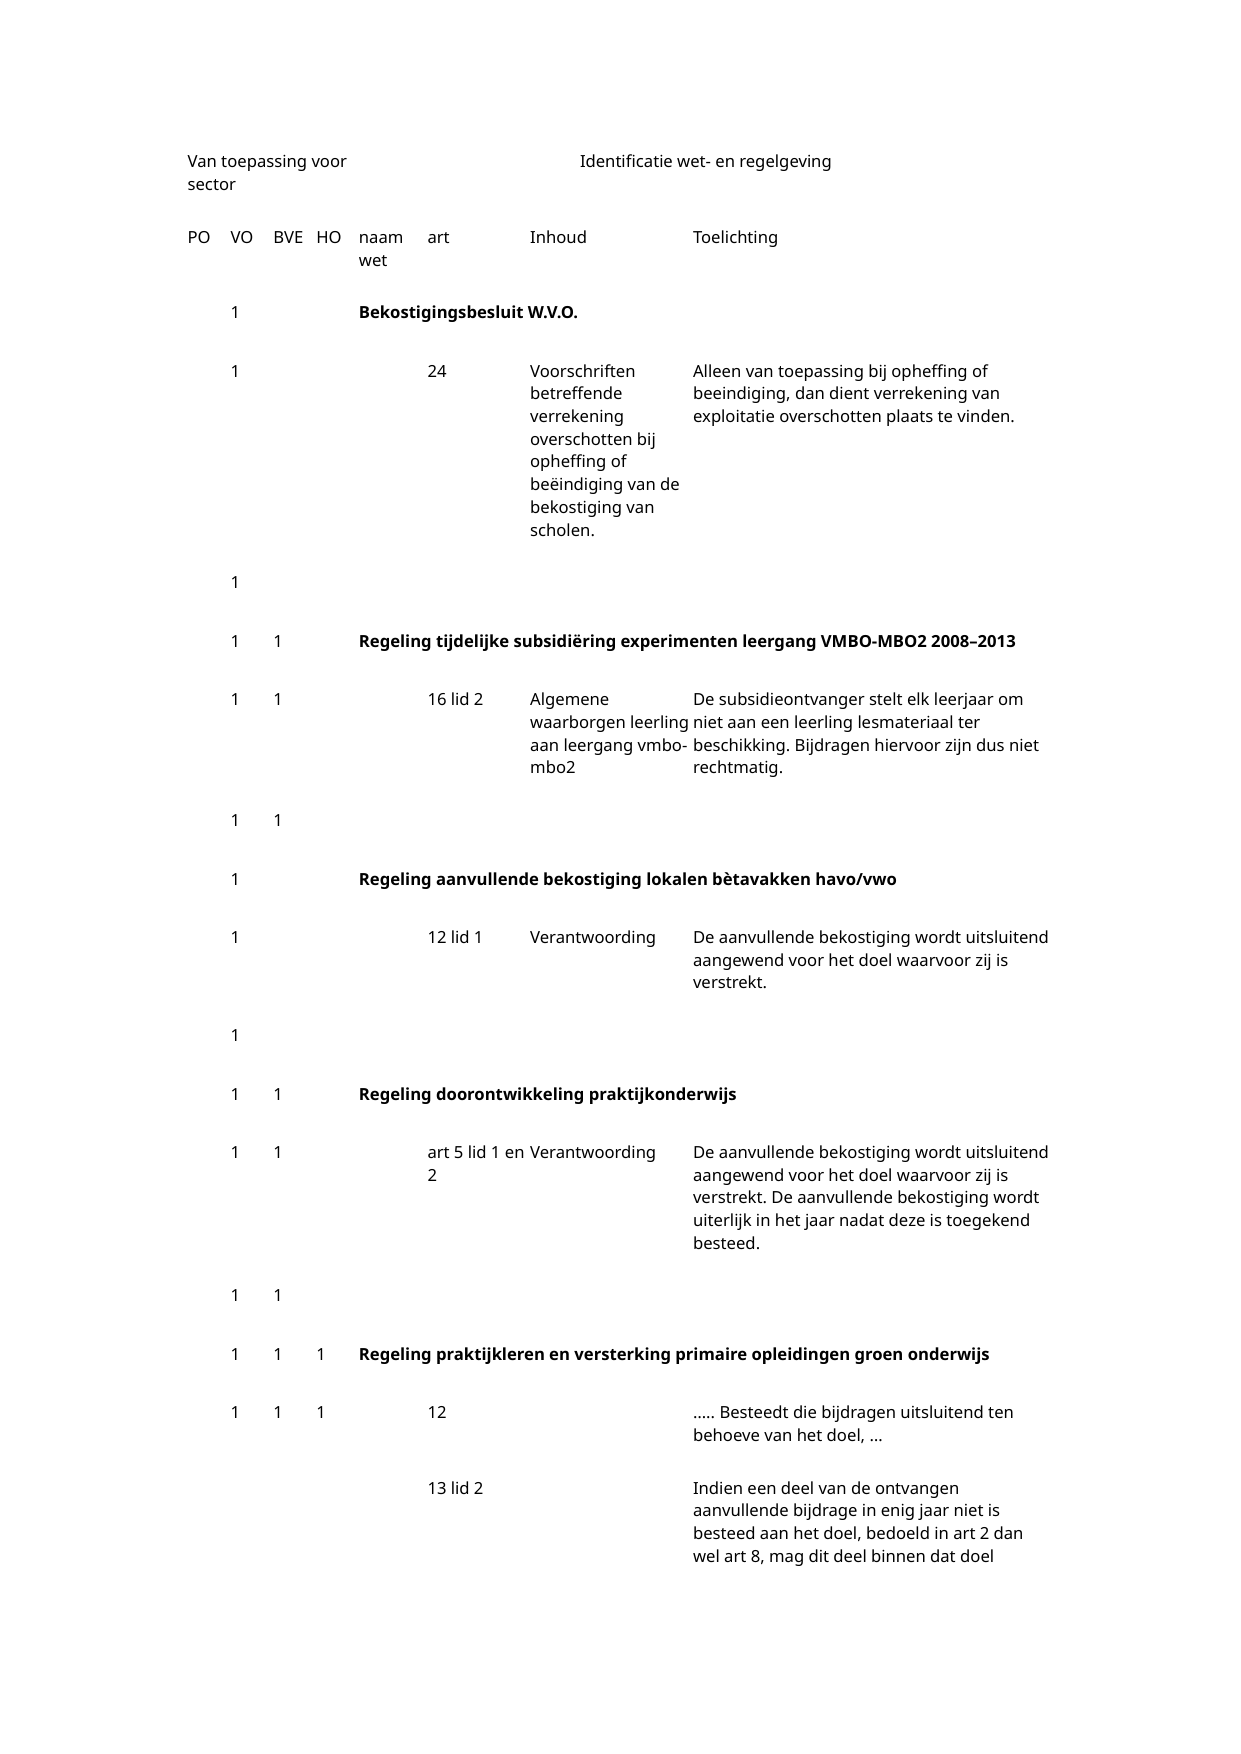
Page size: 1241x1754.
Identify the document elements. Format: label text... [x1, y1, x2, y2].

table_cell [316, 359, 359, 571]
table_cell Alleen van toepassing bij opheffing of beeindiging, dan dient verrekening van exploitatie overschotten plaats te vinden. [693, 359, 1053, 571]
table_cell [316, 1082, 359, 1141]
table_cell 1 [230, 1284, 273, 1342]
table_cell [188, 867, 230, 926]
table_cell 1 [273, 1343, 316, 1401]
table_cell 24 [427, 359, 530, 571]
table_cell BVE [273, 225, 316, 301]
table_cell [693, 1024, 1053, 1082]
table_cell [427, 809, 530, 867]
table_cell 1 [273, 629, 316, 688]
table_header Van toepassing voor sector [188, 150, 359, 225]
table_cell [316, 301, 359, 359]
table_header Identificatie wet- en regelgeving [359, 150, 1053, 225]
table_cell [316, 629, 359, 688]
table_cell [188, 1024, 230, 1082]
table_cell 1 [273, 1082, 316, 1141]
table_cell Indien een deel van de ontvangen aanvullende bijdrage in enig jaar niet is besteed aan het doel, bedoeld in art 2 dan wel art 8, mag dit deel binnen dat doel [693, 1476, 1053, 1567]
table_cell [273, 1024, 316, 1082]
table_cell [693, 571, 1053, 629]
table_cell [188, 1343, 230, 1401]
table_cell [188, 1141, 230, 1284]
table_cell [188, 1401, 230, 1476]
table_cell art 5 lid 1 en 2 [427, 1141, 530, 1284]
table_cell [359, 1401, 427, 1476]
table_cell 1 [230, 359, 273, 571]
table_cell [427, 1284, 530, 1342]
table_cell [693, 1284, 1053, 1342]
table_cell 1 [273, 809, 316, 867]
table_cell [359, 1476, 427, 1567]
table_cell HO [316, 225, 359, 301]
table_cell 1 [230, 571, 273, 629]
table_cell [316, 1476, 359, 1567]
table_cell Inhoud [530, 225, 693, 301]
table_cell [359, 688, 427, 809]
table_cell Algemene waarborgen leerling aan leergang vmbo-mbo2 [530, 688, 693, 809]
table_cell 1 [273, 688, 316, 809]
table_cell [273, 301, 316, 359]
table_cell [427, 571, 530, 629]
table_cell [359, 1284, 427, 1342]
table_cell 12 lid 1 [427, 926, 530, 1024]
table_cell Regeling praktijkleren en versterking primaire opleidingen groen onderwijs [359, 1343, 1053, 1401]
table_cell 1 [230, 809, 273, 867]
table_cell Verantwoording [530, 1141, 693, 1284]
table_cell [188, 301, 230, 359]
table_cell 1 [230, 926, 273, 1024]
table_cell [316, 1024, 359, 1082]
table_cell [359, 571, 427, 629]
table_cell [316, 571, 359, 629]
table_cell Verantwoording [530, 926, 693, 1024]
table_cell 1 [230, 1024, 273, 1082]
table_cell naam wet [359, 225, 427, 301]
table_cell Regeling aanvullende bekostiging lokalen bètavakken havo/vwo [359, 867, 1053, 926]
table_cell 16 lid 2 [427, 688, 530, 809]
table_cell [273, 571, 316, 629]
table_cell [188, 688, 230, 809]
table_cell [316, 1141, 359, 1284]
table_cell [188, 629, 230, 688]
table_cell [693, 809, 1053, 867]
table_cell [316, 809, 359, 867]
table_cell [188, 571, 230, 629]
table_cell Regeling doorontwikkeling praktijkonderwijs [359, 1082, 1053, 1141]
table_cell 1 [230, 1401, 273, 1476]
table_cell [359, 359, 427, 571]
table_cell [188, 926, 230, 1024]
table_cell 1 [230, 629, 273, 688]
table_cell 1 [230, 1343, 273, 1401]
table_cell [359, 926, 427, 1024]
table_cell 1 [230, 1082, 273, 1141]
table_cell [530, 1024, 693, 1082]
table_cell 1 [273, 1401, 316, 1476]
table_cell [188, 809, 230, 867]
table_cell [359, 1141, 427, 1284]
table_cell [188, 1284, 230, 1342]
table_cell PO [188, 225, 230, 301]
table_cell 1 [230, 1141, 273, 1284]
table_cell 1 [316, 1343, 359, 1401]
table_cell [316, 1284, 359, 1342]
table_cell [273, 867, 316, 926]
table_cell 1 [316, 1401, 359, 1476]
table_cell [188, 1476, 230, 1567]
table_cell ….. Besteedt die bijdragen uitsluitend ten behoeve van het doel, … [693, 1401, 1053, 1476]
table_cell [530, 1476, 693, 1567]
table_cell [188, 359, 230, 571]
table_cell 1 [230, 688, 273, 809]
table_cell 1 [273, 1284, 316, 1342]
table_cell [273, 926, 316, 1024]
table_cell Toelichting [693, 225, 1053, 301]
table_cell [427, 1024, 530, 1082]
table_cell 1 [230, 867, 273, 926]
table_cell De subsidieontvanger stelt elk leerjaar om niet aan een leerling lesmateriaal ter beschikking. Bijdragen hiervoor zijn dus niet rechtmatig. [693, 688, 1053, 809]
table_cell De aanvullende bekostiging wordt uitsluitend aangewend voor het doel waarvoor zij is verstrekt. De aanvullende bekostiging wordt uiterlijk in het jaar nadat deze is toegekend besteed. [693, 1141, 1053, 1284]
table_cell VO [230, 225, 273, 301]
table_cell [273, 359, 316, 571]
table_cell [530, 1284, 693, 1342]
table_cell [316, 867, 359, 926]
table_cell [316, 688, 359, 809]
table_cell [359, 1024, 427, 1082]
table_cell Bekostigingsbesluit W.V.O. [359, 301, 1053, 359]
table_cell Voorschriften betreffende verrekening overschotten bij opheffing of beëindiging van de bekostiging van scholen. [530, 359, 693, 571]
table_cell 12 [427, 1401, 530, 1476]
table_cell Regeling tijdelijke subsidiëring experimenten leergang VMBO-MBO2 2008–2013 [359, 629, 1053, 688]
table_cell art [427, 225, 530, 301]
table_cell [530, 1401, 693, 1476]
table_cell [530, 571, 693, 629]
table_cell [188, 1082, 230, 1141]
table_cell [530, 809, 693, 867]
table_cell 13 lid 2 [427, 1476, 530, 1567]
table_cell [230, 1476, 273, 1567]
table_cell [359, 809, 427, 867]
table_cell [273, 1476, 316, 1567]
table_cell 1 [230, 301, 273, 359]
table_cell 1 [273, 1141, 316, 1284]
table_cell [316, 926, 359, 1024]
table_cell De aanvullende bekostiging wordt uitsluitend aangewend voor het doel waarvoor zij is verstrekt. [693, 926, 1053, 1024]
